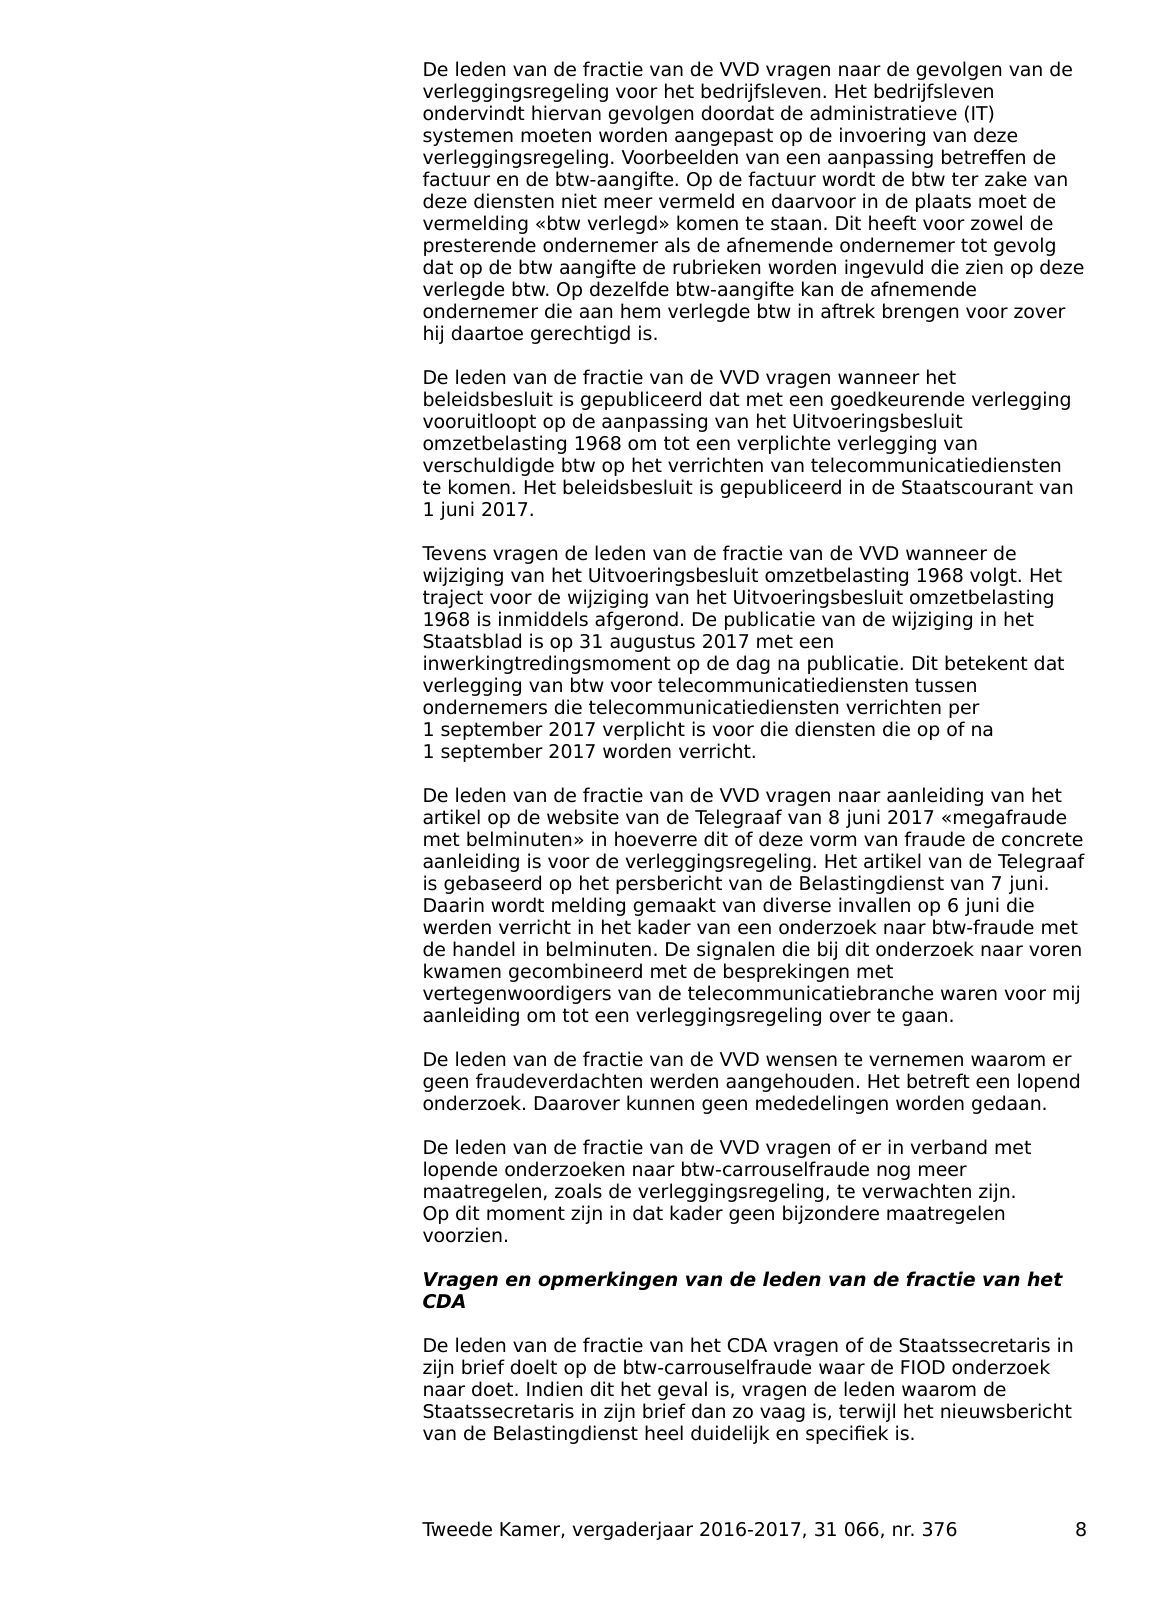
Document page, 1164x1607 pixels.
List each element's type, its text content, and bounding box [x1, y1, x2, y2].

subtitle Vragen en opmerkingen van de leden van de fractie van het CDA [422, 1269, 1087, 1313]
text De leden van de fractie van de VVD vragen naar aanleiding van het artikel op de website van de Telegraaf van 8 juni 2017 «megafraude met belminuten» in hoeverre dit of deze vorm van fraude de concrete aanleiding is voor de verleggingsregeling. Het artikel van de Telegraaf is gebaseerd op het persbericht van de Belastingdienst van 7 juni. Daarin wordt melding gemaakt van diverse invallen op 6 juni die werden verricht in het kader van een onderzoek naar btw-fraude met de handel in belminuten. De signalen die bij dit onderzoek naar voren kwamen gecombineerd met de besprekingen met vertegenwoordigers van de telecommunicatiebranche waren voor mij aanleiding om tot een verleggingsregeling over te gaan. [422, 785, 1087, 1027]
text De leden van de fractie van de VVD wensen te vernemen waarom er geen fraudeverdachten werden aangehouden. Het betreft een lopend onderzoek. Daarover kunnen geen mededelingen worden gedaan. [422, 1049, 1087, 1115]
text Tevens vragen de leden van de fractie van de VVD wanneer de wijziging van het Uitvoeringsbesluit omzetbelasting 1968 volgt. Het traject voor de wijziging van het Uitvoeringsbesluit omzetbelasting 1968 is inmiddels afgerond. De publicatie van de wijziging in het Staatsblad is op 31 augustus 2017 met een inwerkingtredingsmoment op de dag na publicatie. Dit betekent dat verlegging van btw voor telecommunicatiediensten tussen ondernemers die telecommunicatiediensten verrichten per 1 september 2017 verplicht is voor die diensten die op of na 1 september 2017 worden verricht. [422, 543, 1087, 763]
text De leden van de fractie van het CDA vragen of de Staatssecretaris in zijn brief doelt op de btw-carrouselfraude waar de FIOD onderzoek naar doet. Indien dit het geval is, vragen de leden waarom de Staatssecretaris in zijn brief dan zo vaag is, terwijl het nieuwsbericht van de Belastingdienst heel duidelijk en specifiek is. [422, 1335, 1087, 1445]
text De leden van de fractie van de VVD vragen of er in verband met lopende onderzoeken naar btw-carrouselfraude nog meer maatregelen, zoals de verleggingsregeling, te verwachten zijn. [422, 1137, 1087, 1203]
text De leden van de fractie van de VVD vragen naar de gevolgen van de verleggingsregeling voor het bedrijfsleven. Het bedrijfsleven ondervindt hiervan gevolgen doordat de administratieve (IT) systemen moeten worden aangepast op de invoering van deze verleggingsregeling. Voorbeelden van een aanpassing betreffen de factuur en de btw-aangifte. Op de factuur wordt de btw ter zake van deze diensten niet meer vermeld en daarvoor in de plaats moet de vermelding «btw verlegd» komen te staan. Dit heeft voor zowel de presterende ondernemer als de afnemende ondernemer tot gevolg dat op de btw aangifte de rubrieken worden ingevuld die zien op deze verlegde btw. Op dezelfde btw-aangifte kan de afnemende ondernemer die aan hem verlegde btw in aftrek brengen voor zover hij daartoe gerechtigd is. [422, 59, 1087, 345]
text Op dit moment zijn in dat kader geen bijzondere maatregelen voorzien. [422, 1203, 1087, 1247]
text De leden van de fractie van de VVD vragen wanneer het beleidsbesluit is gepubliceerd dat met een goedkeurende verlegging vooruitloopt op de aanpassing van het Uitvoeringsbesluit omzetbelasting 1968 om tot een verplichte verlegging van verschuldigde btw op het verrichten van telecommunicatiediensten te komen. Het beleidsbesluit is gepubliceerd in de Staatscourant van 1 juni 2017. [422, 367, 1087, 521]
